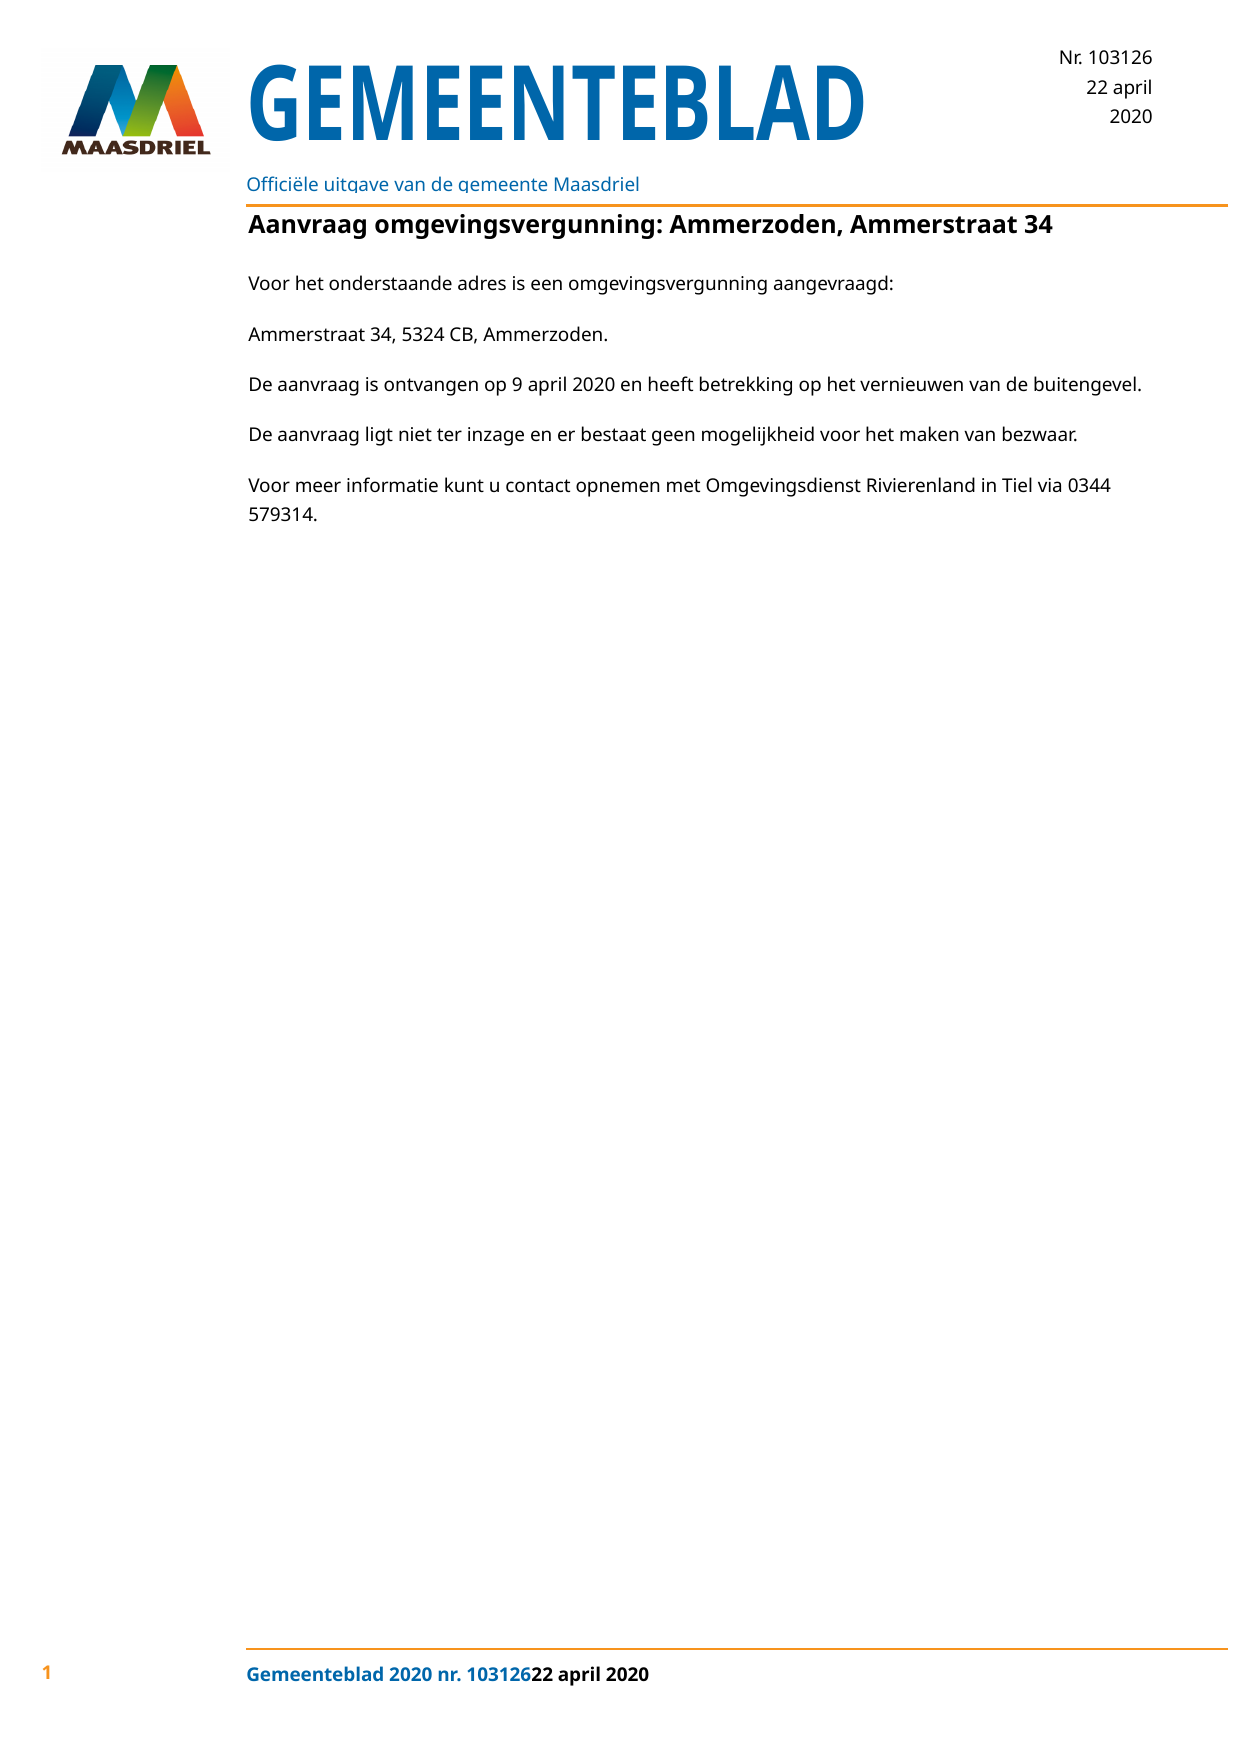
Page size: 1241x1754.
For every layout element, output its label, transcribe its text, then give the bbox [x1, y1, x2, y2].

text De aanvraag ligt niet ter inzage en er bestaat geen mogelijkheid voor het maken van bezwaar. [248, 422, 1152, 447]
text Voor het onderstaande adres is een omgevingsvergunning aangevraagd: [248, 270, 1152, 296]
text Ammerstraat 34, 5324 CB, Ammerzoden. [248, 321, 1152, 346]
text Aanvraag omgevingsvergunning: Ammerzoden, Ammerstraat 34 [248, 207, 1152, 241]
text Voor meer informatie kunt u contact opnemen met Omgevingsdienst Rivierenland in Tiel via 0344 579314. [248, 472, 1152, 527]
text De aanvraag is ontvangen op 9 april 2020 en heeft betrekking op het vernieuwen van de buitengevel. [248, 371, 1152, 397]
picture [41, 47, 231, 172]
